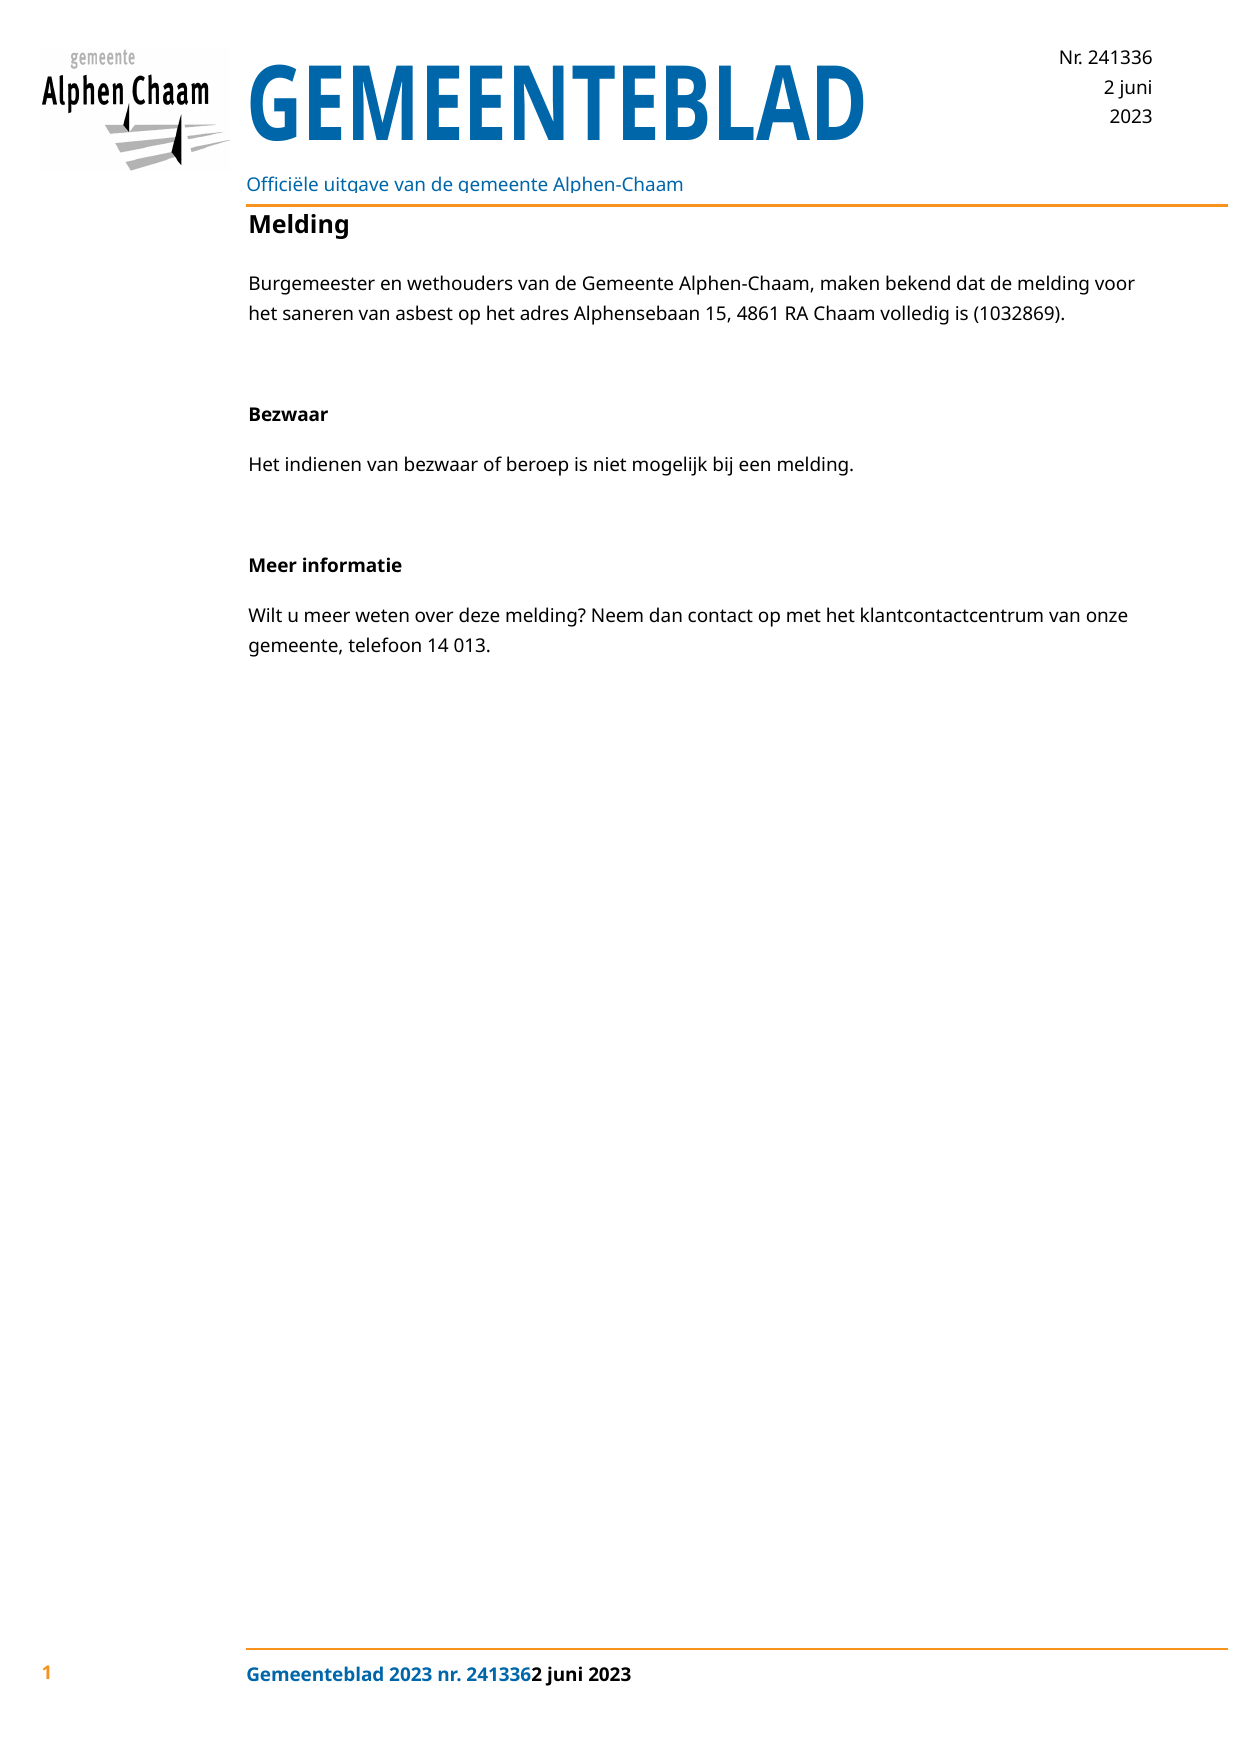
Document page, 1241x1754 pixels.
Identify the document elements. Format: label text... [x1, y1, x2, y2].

picture [41, 47, 231, 172]
text Wilt u meer weten over deze melding? Neem dan contact op met het klantcontactcentrum van onze gemeente, telefoon 14 013. [248, 602, 1152, 658]
text Het indienen van bezwaar of beroep is niet mogelijk bij een melding. [248, 451, 1152, 477]
text Burgemeester en wethouders van de Gemeente Alphen-Chaam, maken bekend dat de melding voor het saneren van asbest op het adres Alphensebaan 15, 4861 RA Chaam volledig is (1032869). [248, 270, 1152, 326]
text Bezwaar [248, 401, 1152, 426]
text Melding [248, 207, 1152, 241]
text Meer informatie [248, 552, 1152, 578]
